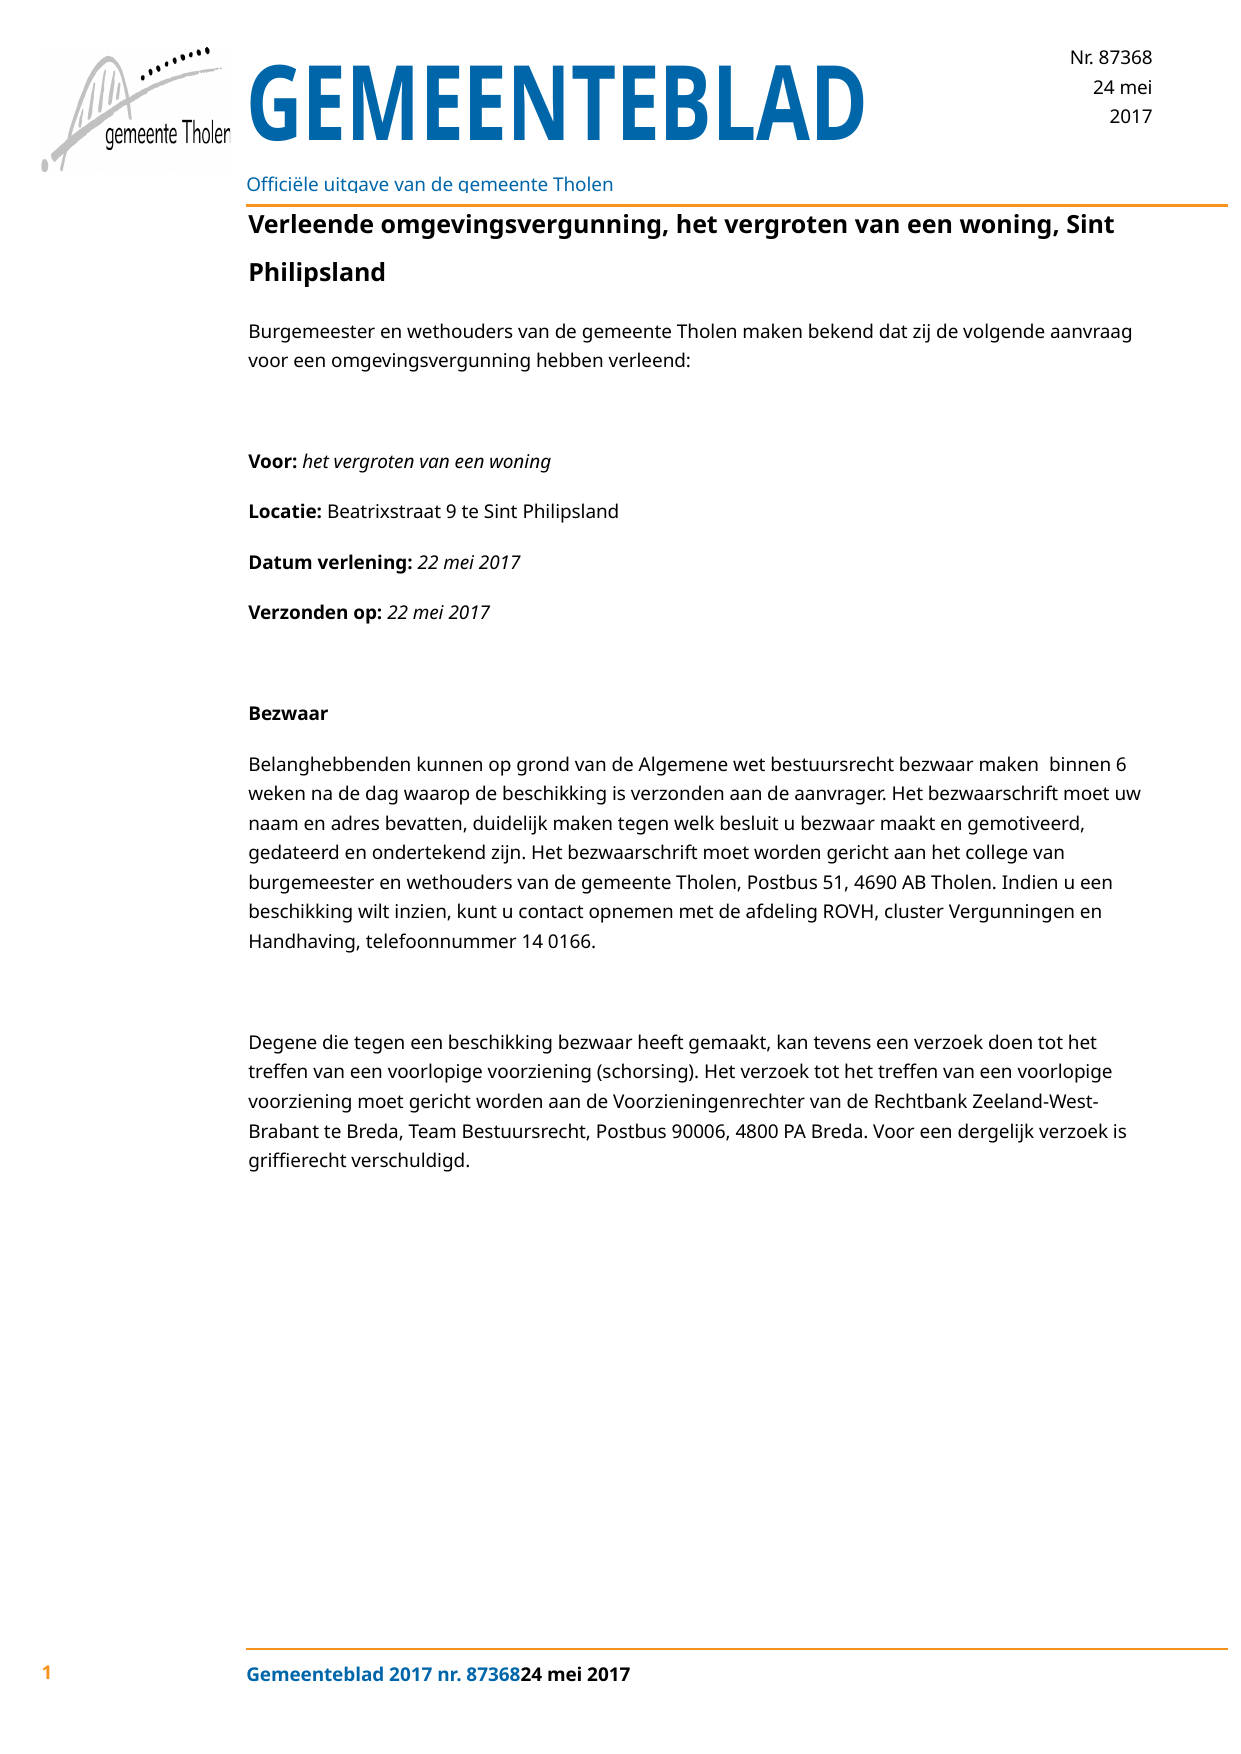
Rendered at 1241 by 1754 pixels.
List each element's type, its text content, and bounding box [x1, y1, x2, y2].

text Burgemeester en wethouders van de gemeente Tholen maken bekend dat zij de volgende aanvraag voor een omgevingsvergunning hebben verleend: [248, 318, 1152, 373]
text Locatie: Beatrixstraat 9 te Sint Philipsland [248, 499, 1152, 524]
text Verleende omgevingsvergunning, het vergroten van een woning, Sint Philipsland [248, 207, 1152, 288]
text Datum verlening: 22 mei 2017 [248, 549, 1152, 575]
text Belanghebbenden kunnen op grond van de Algemene wet bestuursrecht bezwaar maken binnen 6 weken na de dag waarop de beschikking is verzonden aan de aanvrager. Het bezwaarschrift moet uw naam en adres bevatten, duidelijk maken tegen welk besluit u bezwaar maakt en gemotiveerd, gedateerd en ondertekend zijn. Het bezwaarschrift moet worden gericht aan het college van burgemeester en wethouders van de gemeente Tholen, Postbus 51, 4690 AB Tholen. Indien u een beschikking wilt inzien, kunt u contact opnemen met de afdeling ROVH, cluster Vergunningen en Handhaving, telefoonnummer 14 0166. [248, 751, 1152, 954]
text Bezwaar [248, 700, 1152, 726]
picture [41, 47, 231, 172]
text Voor: het vergroten van een woning [248, 448, 1152, 474]
text Verzonden op: 22 mei 2017 [248, 599, 1152, 625]
text Degene die tegen een beschikking bezwaar heeft gemaakt, kan tevens een verzoek doen tot het treffen van een voorlopige voorziening (schorsing). Het verzoek tot het treffen van een voorlopige voorziening moet gericht worden aan de Voorzieningenrechter van de Rechtbank Zeeland-West-Brabant te Breda, Team Bestuursrecht, Postbus 90006, 4800 PA Breda. Voor een dergelijk verzoek is griffierecht verschuldigd. [248, 1029, 1152, 1173]
